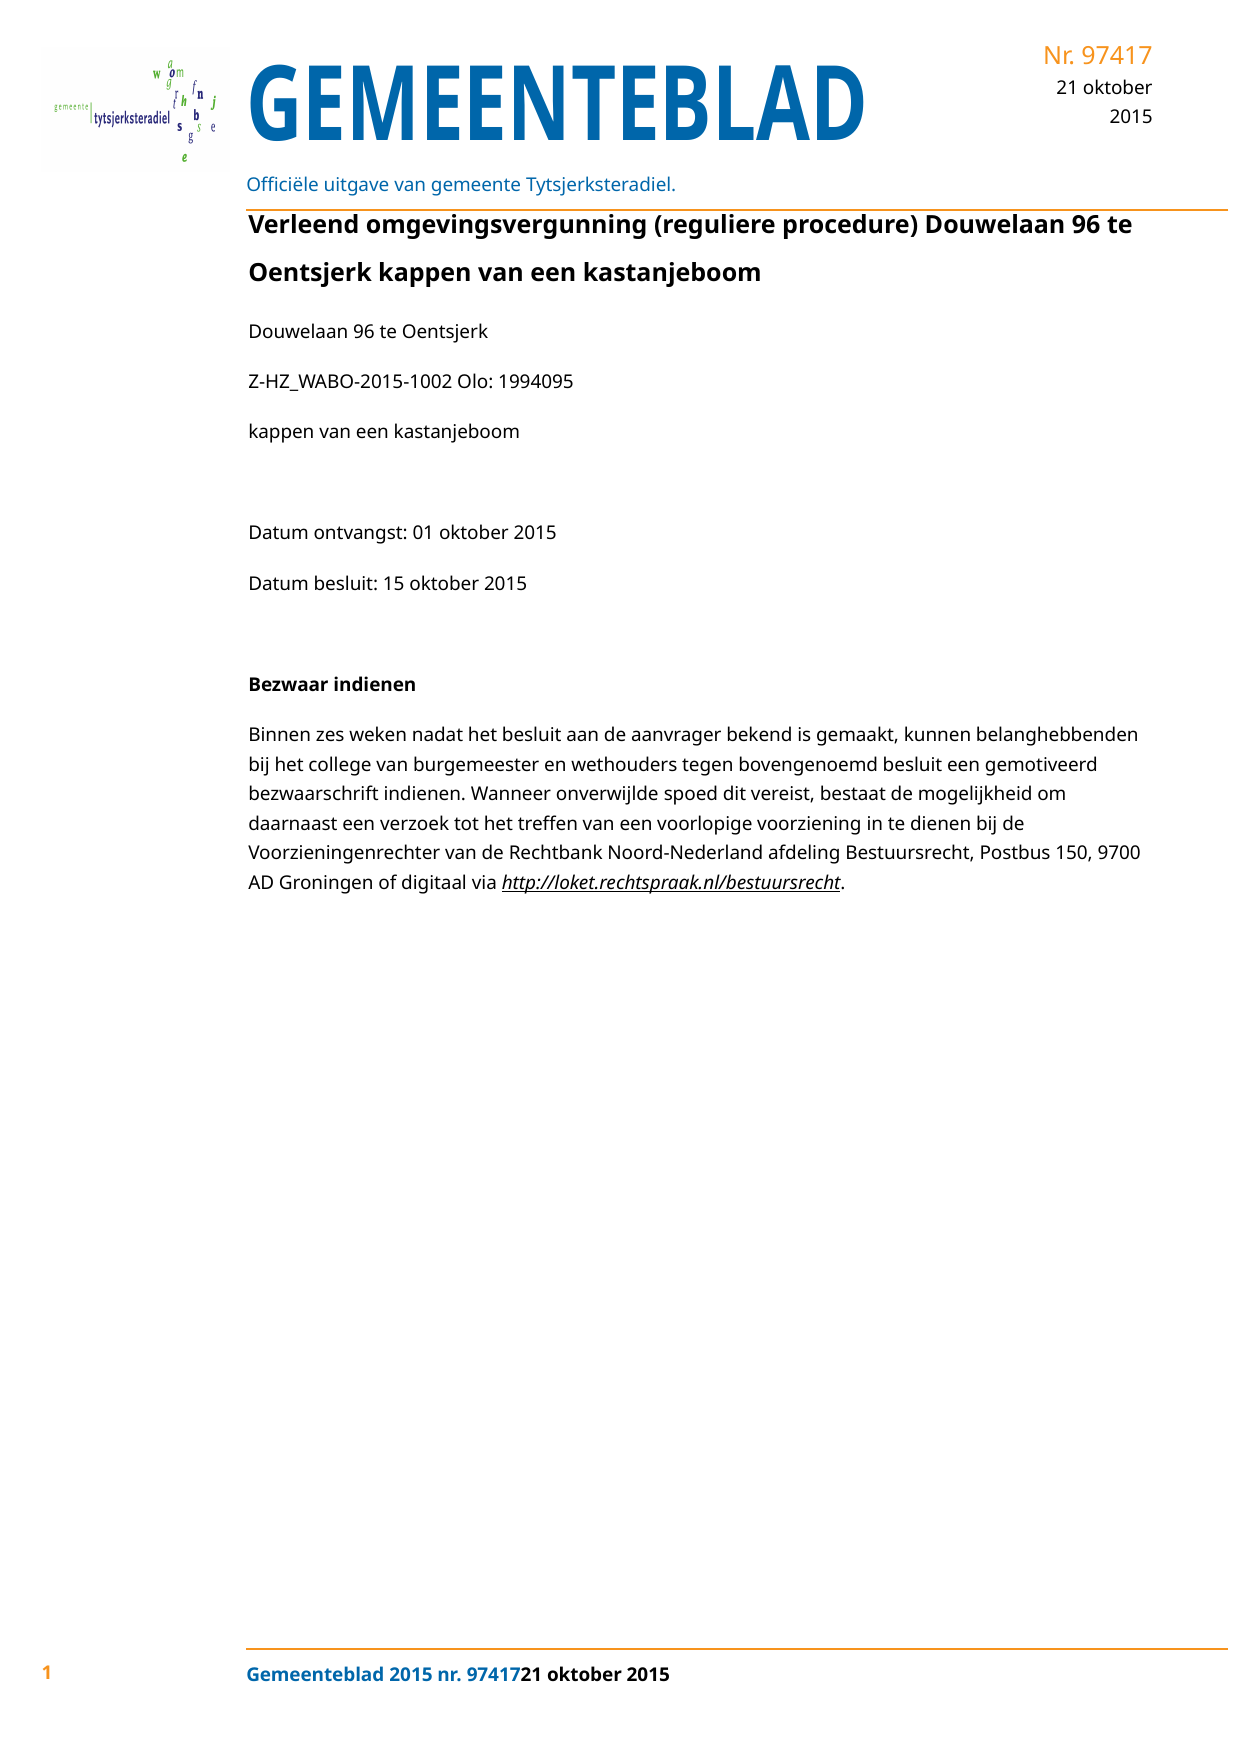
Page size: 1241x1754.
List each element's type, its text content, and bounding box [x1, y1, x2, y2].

text Bezwaar indienen [248, 671, 1152, 697]
text Z-HZ_WABO-2015-1002 Olo: 1994095 [248, 368, 1152, 394]
text Verleend omgevingsvergunning (reguliere procedure) Douwelaan 96 te Oentsjerk kappen van een kastanjeboom [248, 211, 1152, 288]
text Datum besluit: 15 oktober 2015 [248, 570, 1152, 596]
text Binnen zes weken nadat het besluit aan de aanvrager bekend is gemaakt, kunnen belanghebbenden bij het college van burgemeester en wethouders tegen bovengenoemd besluit een gemotiveerd bezwaarschrift indienen. Wanneer onverwijlde spoed dit vereist, bestaat de mogelijkheid om daarnaast een verzoek tot het treffen van een voorlopige voorziening in te dienen bij de Voorzieningenrechter van de Rechtbank Noord-Nederland afdeling Bestuursrecht, Postbus 150, 9700 AD Groningen of digitaal via http://loket.rechtspraak.nl/bestuursrecht. [248, 721, 1152, 895]
text Datum ontvangst: 01 oktober 2015 [248, 519, 1152, 545]
text Douwelaan 96 te Oentsjerk [248, 318, 1152, 344]
text kappen van een kastanjeboom [248, 419, 1152, 444]
picture [41, 47, 231, 172]
